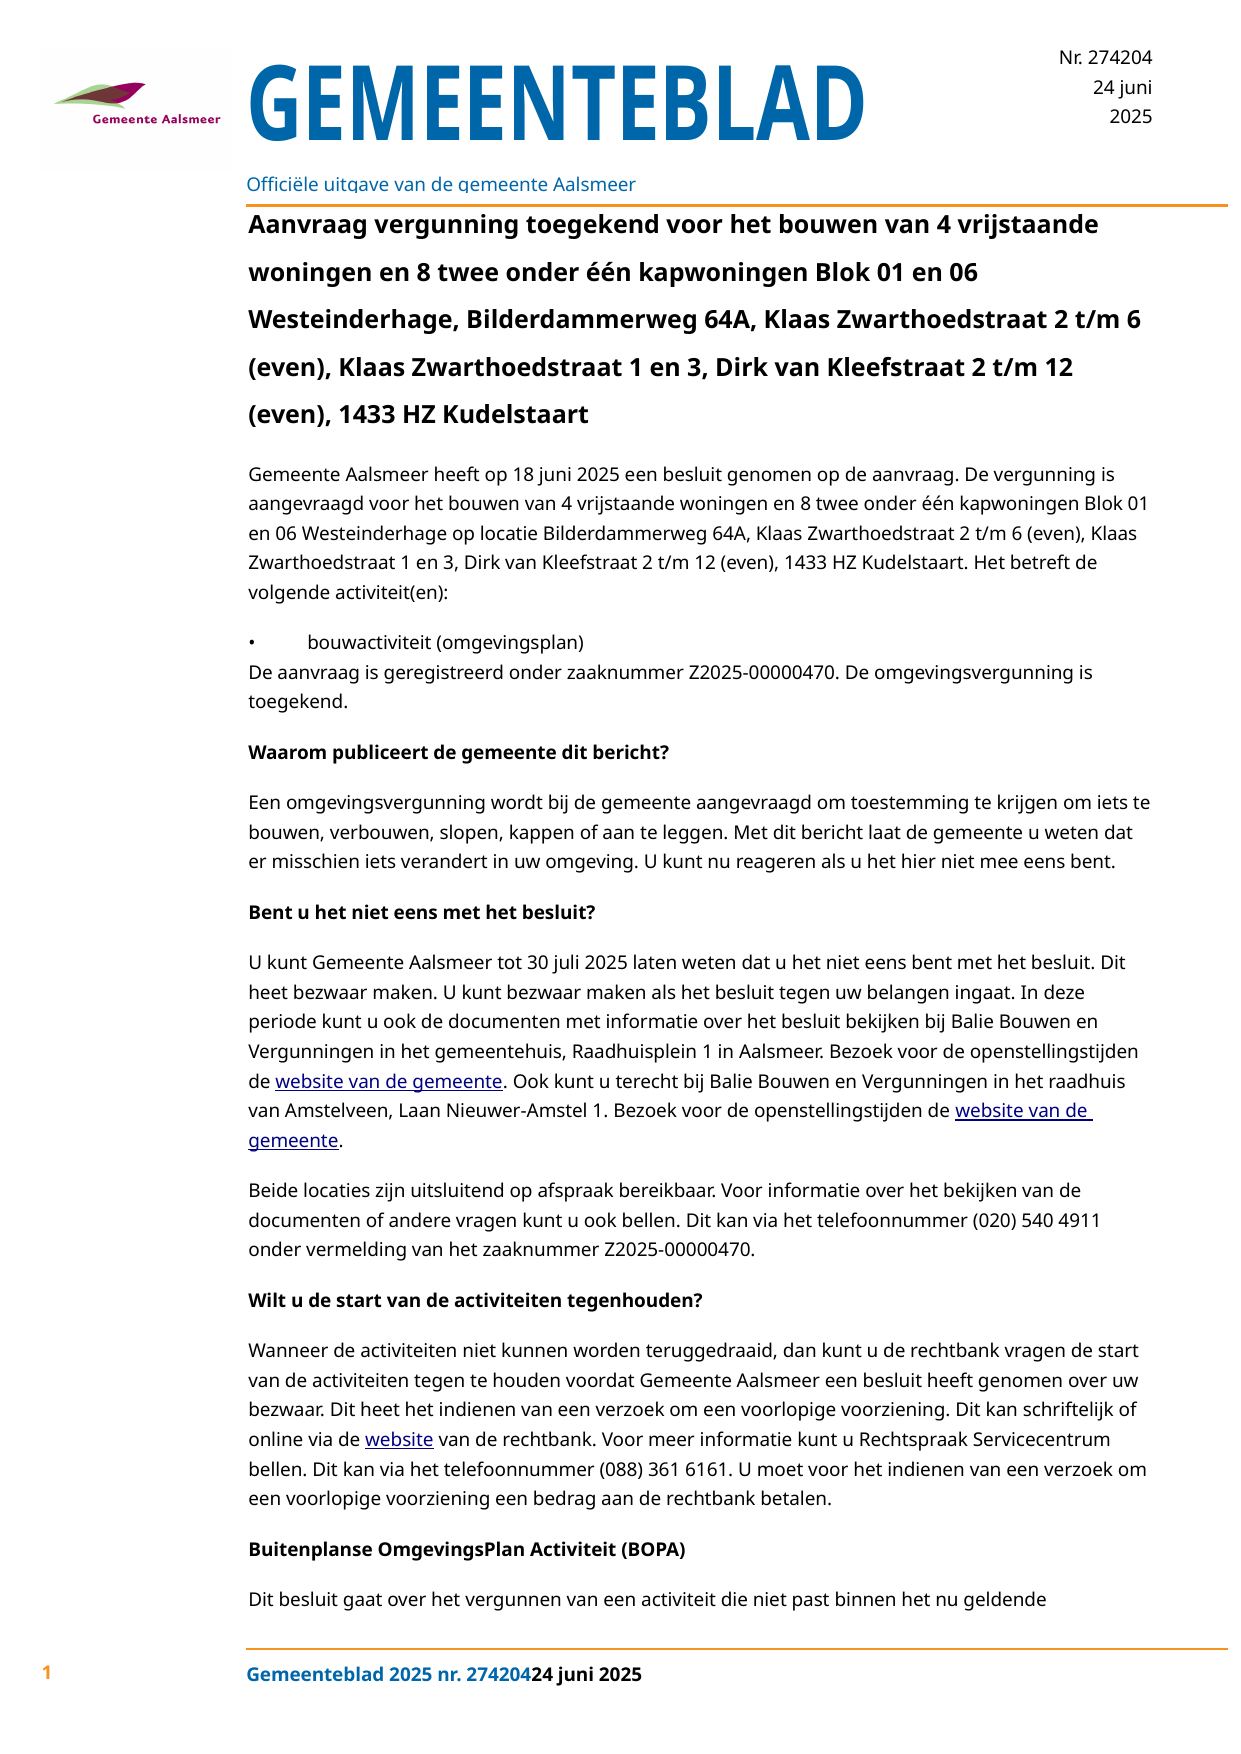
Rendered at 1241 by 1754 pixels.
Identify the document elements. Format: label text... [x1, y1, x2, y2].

picture [41, 47, 231, 172]
text Bent u het niet eens met het besluit? [248, 899, 1152, 925]
text Gemeente Aalsmeer heeft op 18 juni 2025 een besluit genomen op de aanvraag. De vergunning is aangevraagd voor het bouwen van 4 vrijstaande woningen en 8 twee onder één kapwoningen Blok 01 en 06 Westeinderhage op locatie Bilderdammerweg 64A, Klaas Zwarthoedstraat 2 t/m 6 (even), Klaas Zwarthoedstraat 1 en 3, Dirk van Kleefstraat 2 t/m 12 (even), 1433 HZ Kudelstaart. Het betreft de volgende activiteit(en): [248, 461, 1152, 605]
text Dit besluit gaat over het vergunnen van een activiteit die niet past binnen het nu geldende [248, 1586, 1152, 1612]
text U kunt Gemeente Aalsmeer tot 30 juli 2025 laten weten dat u het niet eens bent met het besluit. Dit heet bezwaar maken. U kunt bezwaar maken als het besluit tegen uw belangen ingaat. In deze periode kunt u ook de documenten met informatie over het besluit bekijken bij Balie Bouwen en Vergunningen in het gemeentehuis, Raadhuisplein 1 in Aalsmeer. Bezoek voor de openstellingstijden de website van de gemeente. Ook kunt u terecht bij Balie Bouwen en Vergunningen in het raadhuis van Amstelveen, Laan Nieuwer-Amstel 1. Bezoek voor de openstellingstijden de website van de gemeente. [248, 949, 1152, 1153]
text Een omgevingsvergunning wordt bij de gemeente aangevraagd om toestemming te krijgen om iets te bouwen, verbouwen, slopen, kappen of aan te leggen. Met dit bericht laat de gemeente u weten dat er misschien iets verandert in uw omgeving. U kunt nu reageren als u het hier niet mee eens bent. [248, 789, 1152, 874]
text Beide locaties zijn uitsluitend op afspraak bereikbaar. Voor informatie over het bekijken van de documenten of andere vragen kunt u ook bellen. Dit kan via het telefoonnummer (020) 540 4911 onder vermelding van het zaaknummer Z2025-00000470. [248, 1177, 1152, 1262]
list bouwactiviteit (omgevingsplan) [248, 629, 1152, 655]
text Waarom publiceert de gemeente dit bericht? [248, 739, 1152, 765]
text Wilt u de start van de activiteiten tegenhouden? [248, 1287, 1152, 1313]
text Wanneer de activiteiten niet kunnen worden teruggedraaid, dan kunt u de rechtbank vragen de start van de activiteiten tegen te houden voordat Gemeente Aalsmeer een besluit heeft genomen over uw bezwaar. Dit heet het indienen van een verzoek om een voorlopige voorziening. Dit kan schriftelijk of online via de website van de rechtbank. Voor meer informatie kunt u Rechtspraak Servicecentrum bellen. Dit kan via het telefoonnummer (088) 361 6161. U moet voor het indienen van een verzoek om een voorlopige voorziening een bedrag aan de rechtbank betalen. [248, 1337, 1152, 1511]
text De aanvraag is geregistreerd onder zaaknummer Z2025-00000470. De omgevingsvergunning is toegekend. [248, 659, 1152, 714]
text Buitenplanse OmgevingsPlan Activiteit (BOPA) [248, 1536, 1152, 1561]
text Aanvraag vergunning toegekend voor het bouwen van 4 vrijstaande woningen en 8 twee onder één kapwoningen Blok 01 en 06 Westeinderhage, Bilderdammerweg 64A, Klaas Zwarthoedstraat 2 t/m 6 (even), Klaas Zwarthoedstraat 1 en 3, Dirk van Kleefstraat 2 t/m 12 (even), 1433 HZ Kudelstaart [248, 207, 1152, 431]
